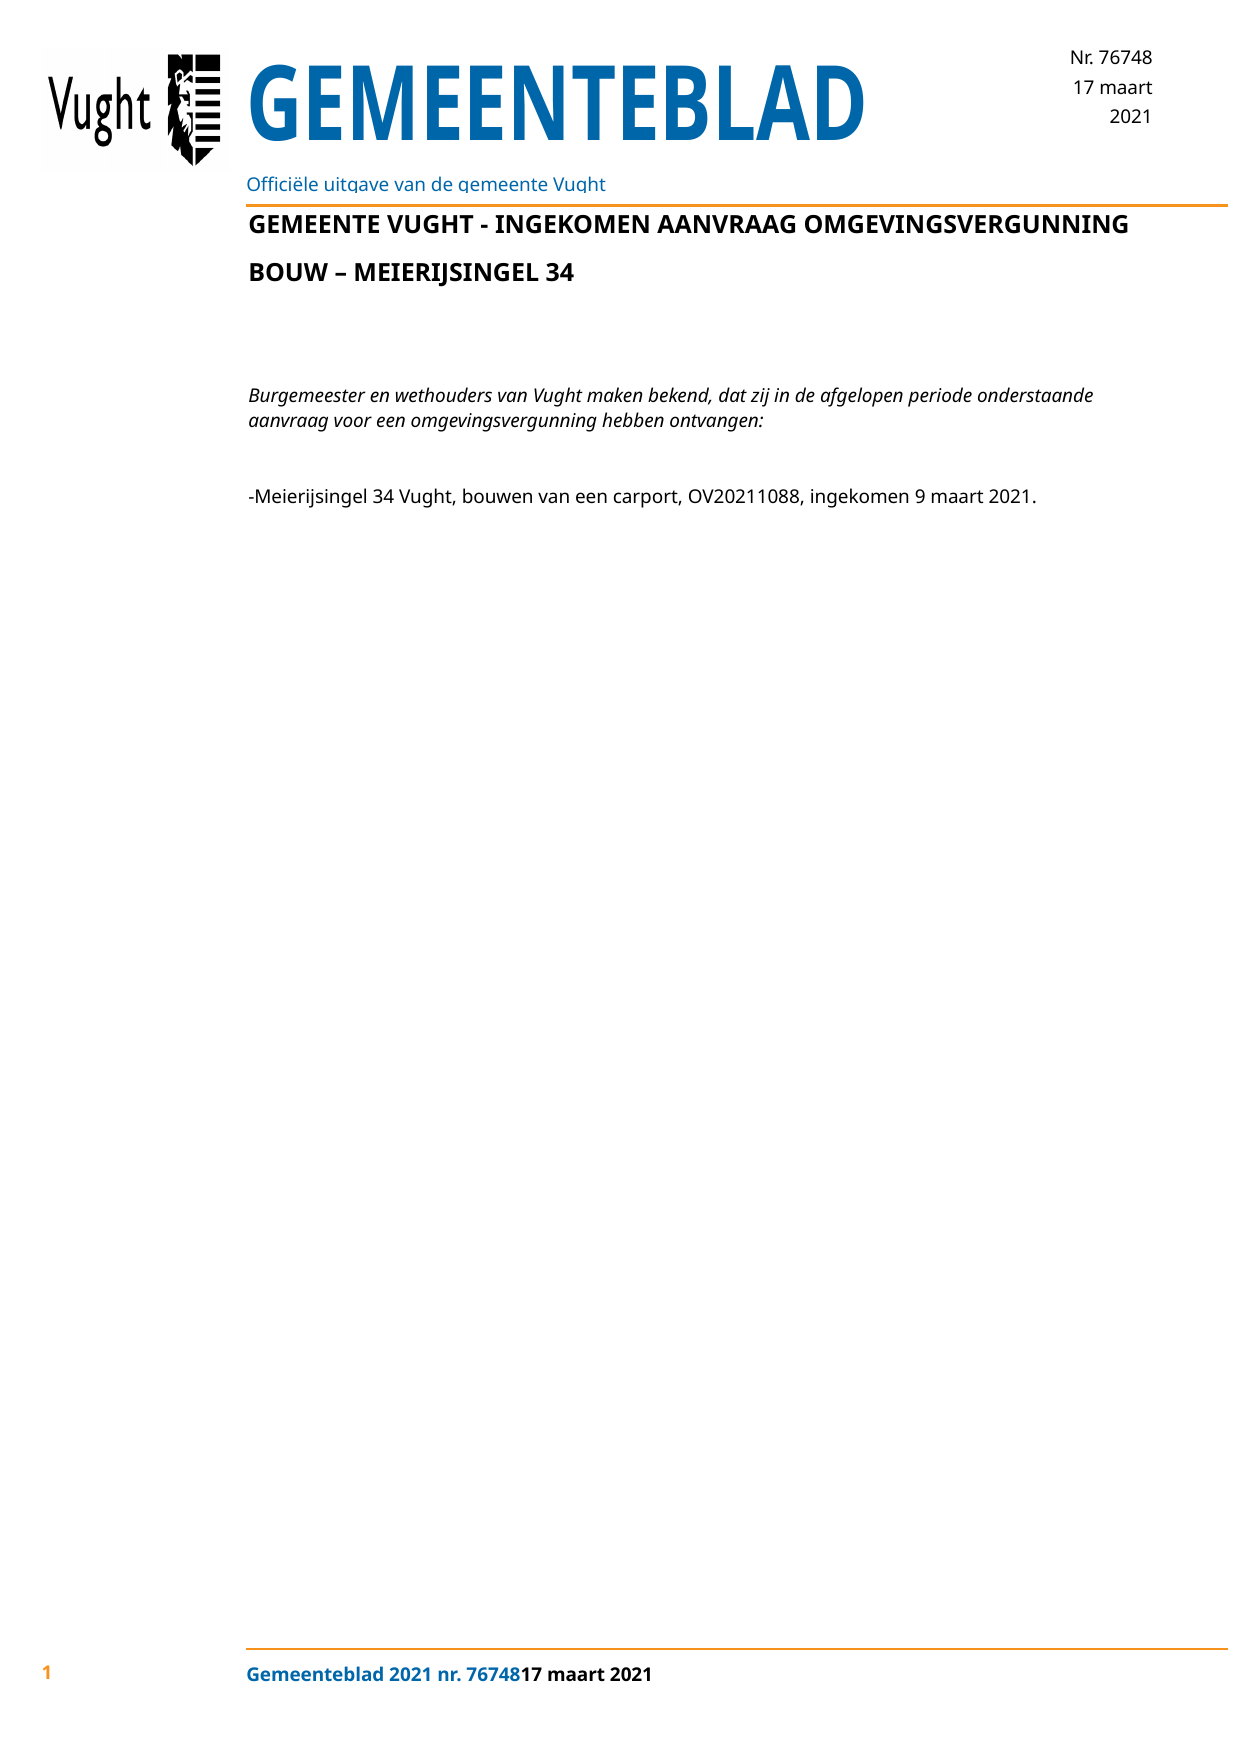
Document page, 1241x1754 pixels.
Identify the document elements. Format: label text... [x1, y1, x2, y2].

text Burgemeester en wethouders van Vught maken bekend, dat zij in de afgelopen periode onderstaande aanvraag voor een omgevingsvergunning hebben ontvangen: [248, 382, 1152, 433]
text -Meierijsingel 34 Vught, bouwen van een carport, OV20211088, ingekomen 9 maart 2021. [248, 484, 1152, 509]
picture [41, 47, 231, 172]
text GEMEENTE VUGHT - INGEKOMEN AANVRAAG OMGEVINGSVERGUNNING BOUW – MEIERIJSINGEL 34 [248, 207, 1152, 288]
